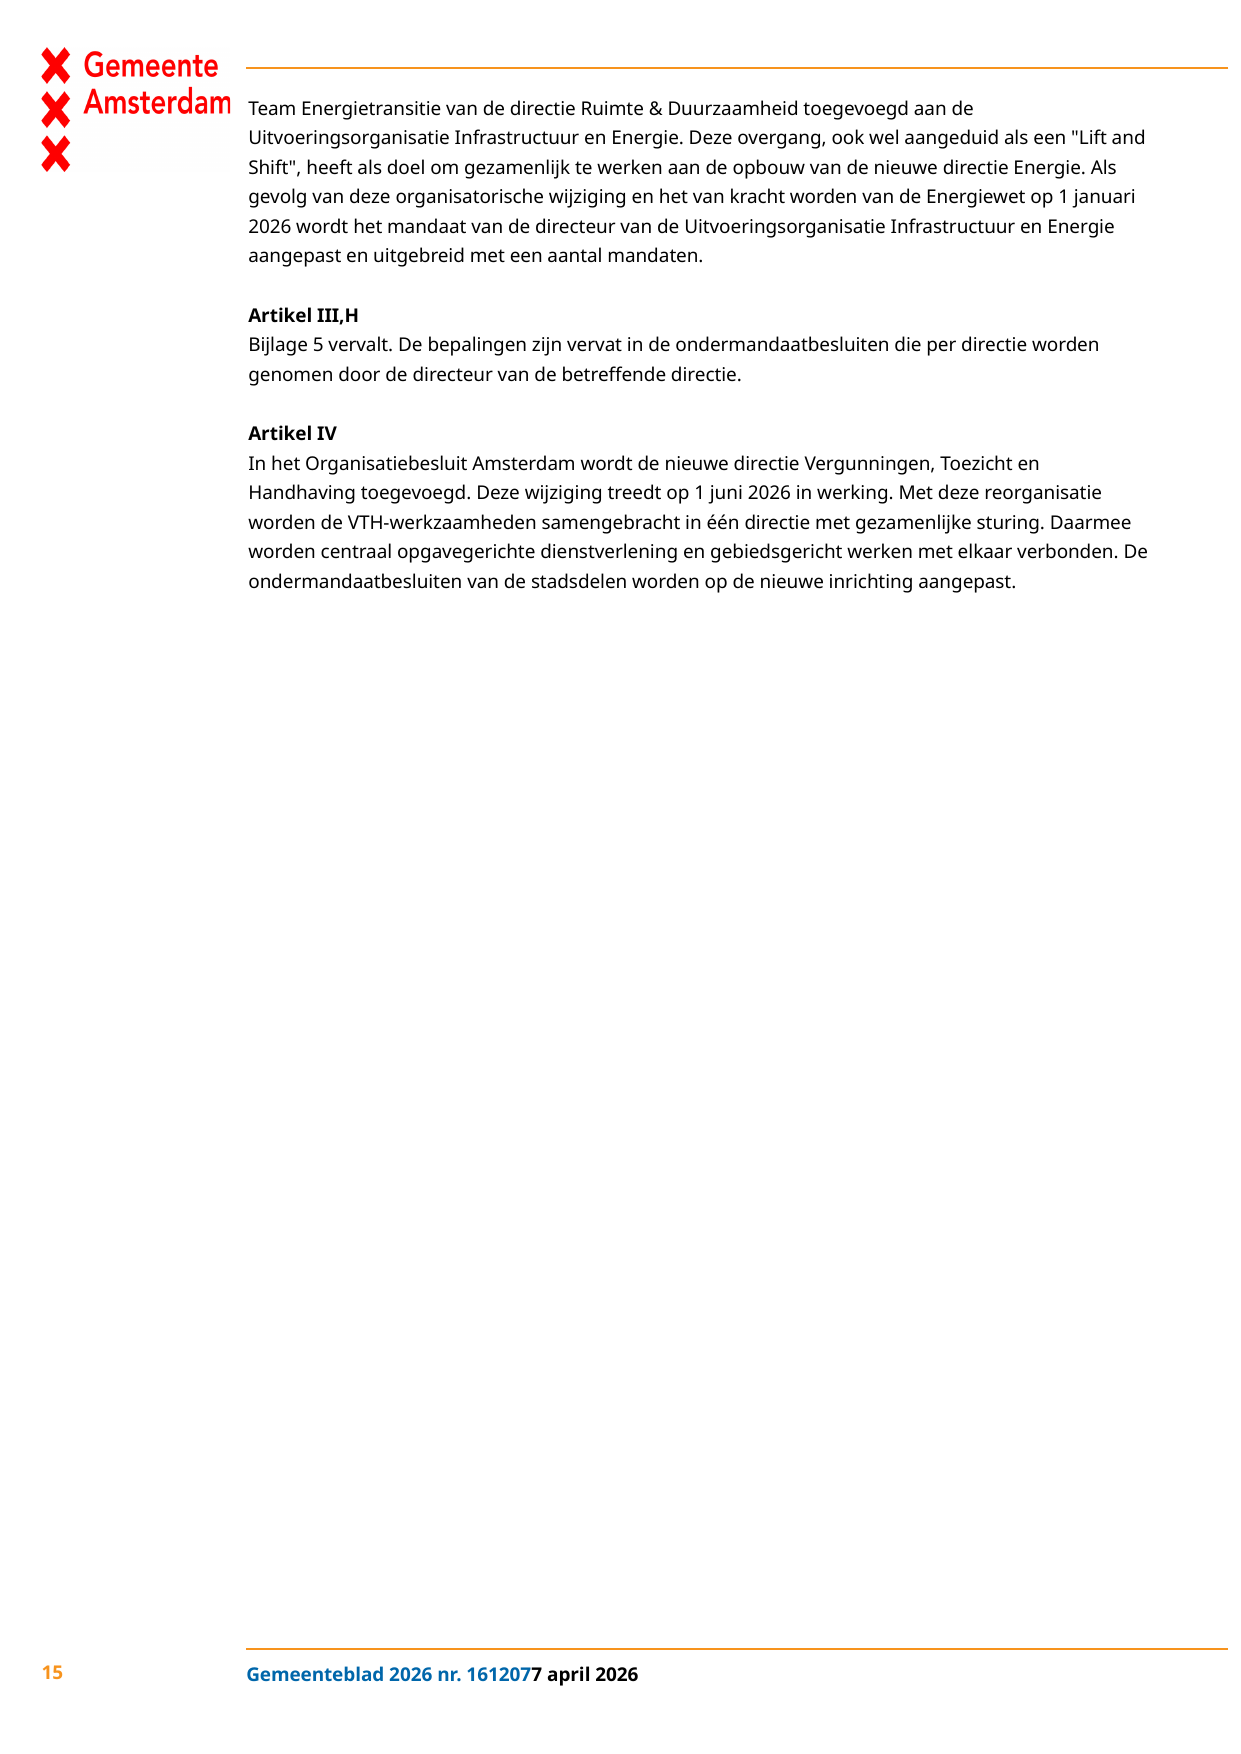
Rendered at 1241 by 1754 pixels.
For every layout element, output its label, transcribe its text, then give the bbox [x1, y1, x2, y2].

text Artikel IV [248, 420, 1152, 446]
text Bijlage 5 vervalt. De bepalingen zijn vervat in de ondermandaatbesluiten die per directie worden genomen door de directeur van de betreffende directie. [248, 331, 1152, 387]
text Team Energietransitie van de directie Ruimte & Duurzaamheid toegevoegd aan de Uitvoeringsorganisatie Infrastructuur en Energie. Deze overgang, ook wel aangeduid als een "Lift and Shift", heeft als doel om gezamenlijk te werken aan de opbouw van de nieuwe directie Energie. Als gevolg van deze organisatorische wijziging en het van kracht worden van de Energiewet op 1 januari 2026 wordt het mandaat van de directeur van de Uitvoeringsorganisatie Infrastructuur en Energie aangepast en uitgebreid met een aantal mandaten. [248, 95, 1152, 268]
text Artikel III,H [248, 302, 1152, 328]
picture [41, 47, 231, 172]
text In het Organisatiebesluit Amsterdam wordt de nieuwe directie Vergunningen, Toezicht en Handhaving toegevoegd. Deze wijziging treedt op 1 juni 2026 in werking. Met deze reorganisatie worden de VTH-werkzaamheden samengebracht in één directie met gezamenlijke sturing. Daarmee worden centraal opgavegerichte dienstverlening en gebiedsgericht werken met elkaar verbonden. De ondermandaatbesluiten van de stadsdelen worden op de nieuwe inrichting aangepast. [248, 450, 1152, 594]
